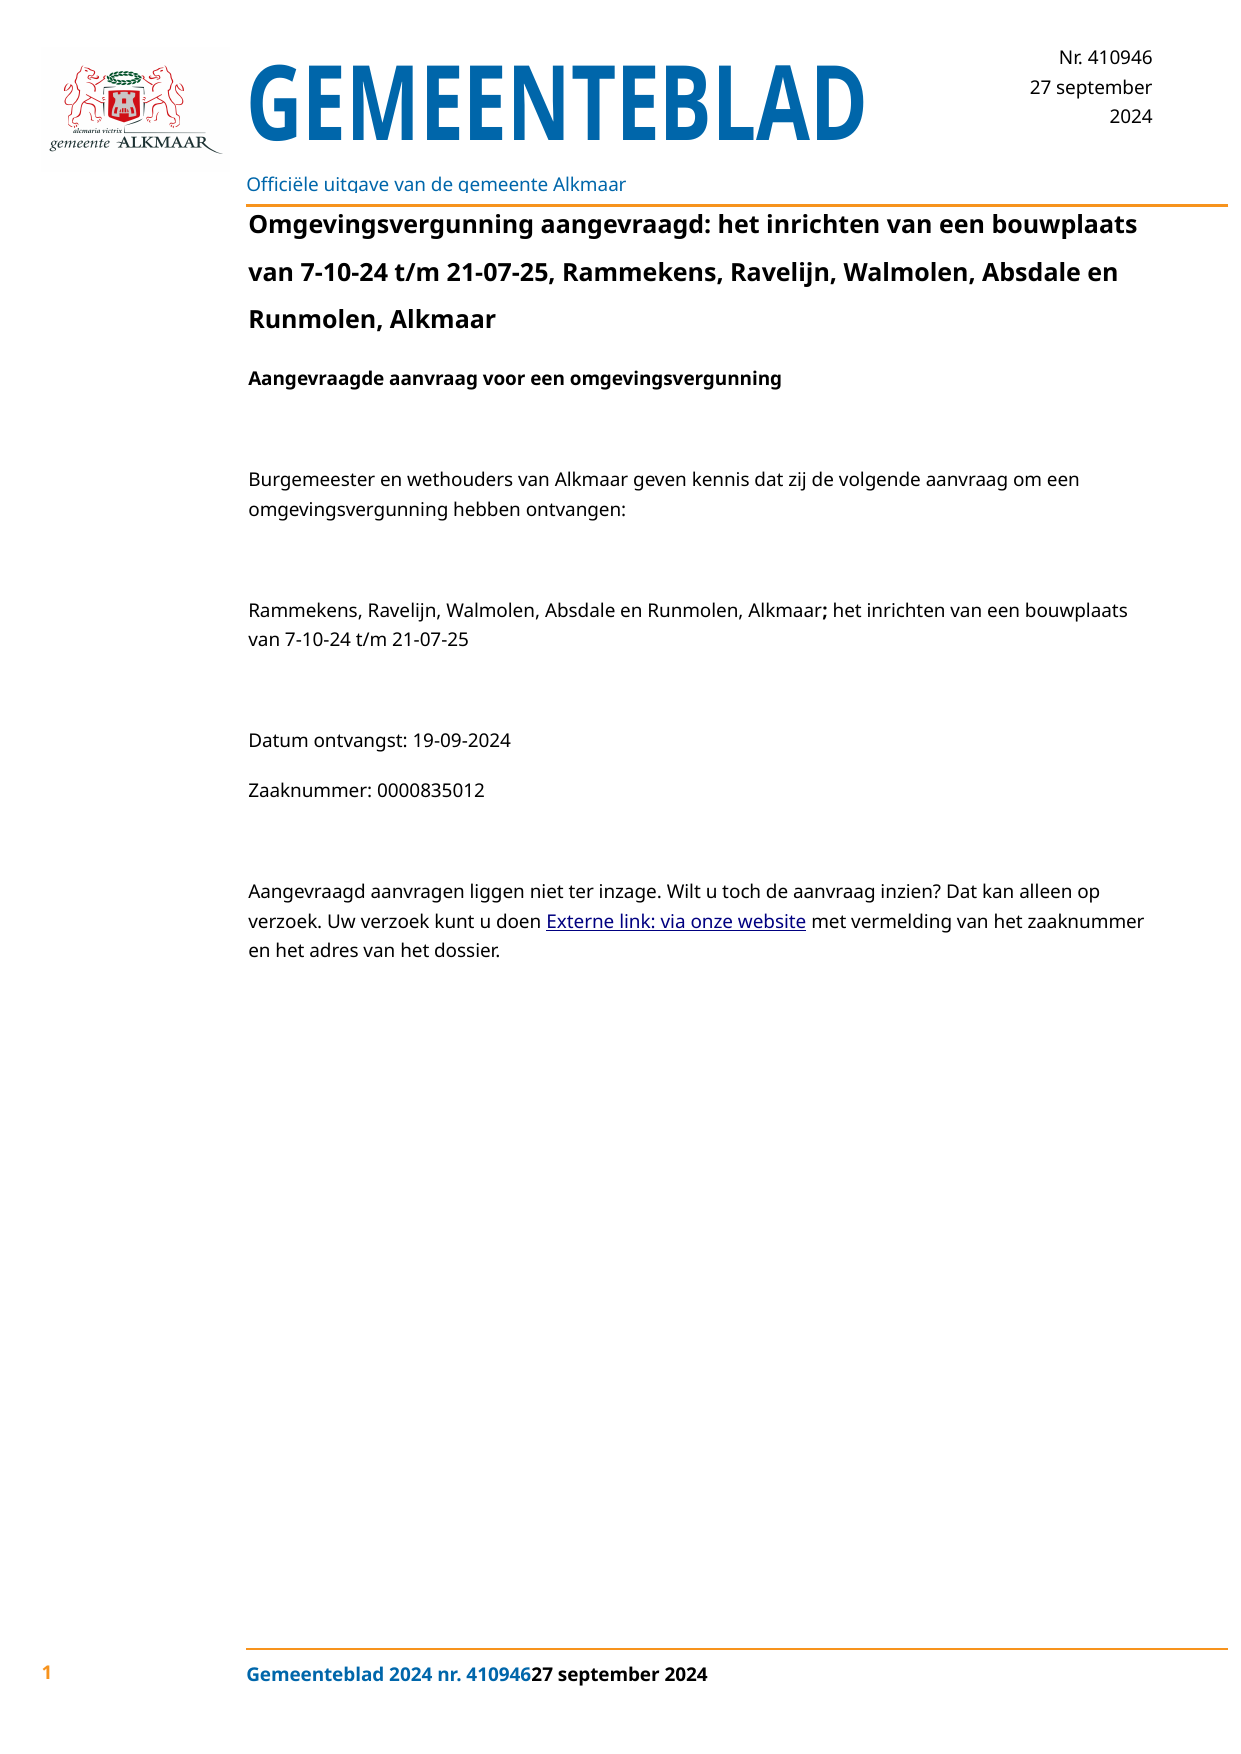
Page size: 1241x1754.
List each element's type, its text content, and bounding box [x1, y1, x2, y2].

picture [41, 47, 231, 172]
text Zaaknummer: 0000835012 [248, 778, 1152, 803]
text Burgemeester en wethouders van Alkmaar geven kennis dat zij de volgende aanvraag om een omgevingsvergunning hebben ontvangen: [248, 466, 1152, 522]
text Rammekens, Ravelijn, Walmolen, Absdale en Runmolen, Alkmaar; het inrichten van een bouwplaats van 7-10-24 t/m 21-07-25 [248, 597, 1152, 652]
text Aangevraagd aanvragen liggen niet ter inzage. Wilt u toch de aanvraag inzien? Dat kan alleen op verzoek. Uw verzoek kunt u doen Externe link: via onze website met vermelding van het zaaknummer en het adres van het dossier. [248, 878, 1152, 963]
text Datum ontvangst: 19-09-2024 [248, 727, 1152, 753]
text Omgevingsvergunning aangevraagd: het inrichten van een bouwplaats van 7-10-24 t/m 21-07-25, Rammekens, Ravelijn, Walmolen, Absdale en Runmolen, Alkmaar [248, 207, 1152, 336]
text Aangevraagde aanvraag voor een omgevingsvergunning [248, 366, 1152, 391]
